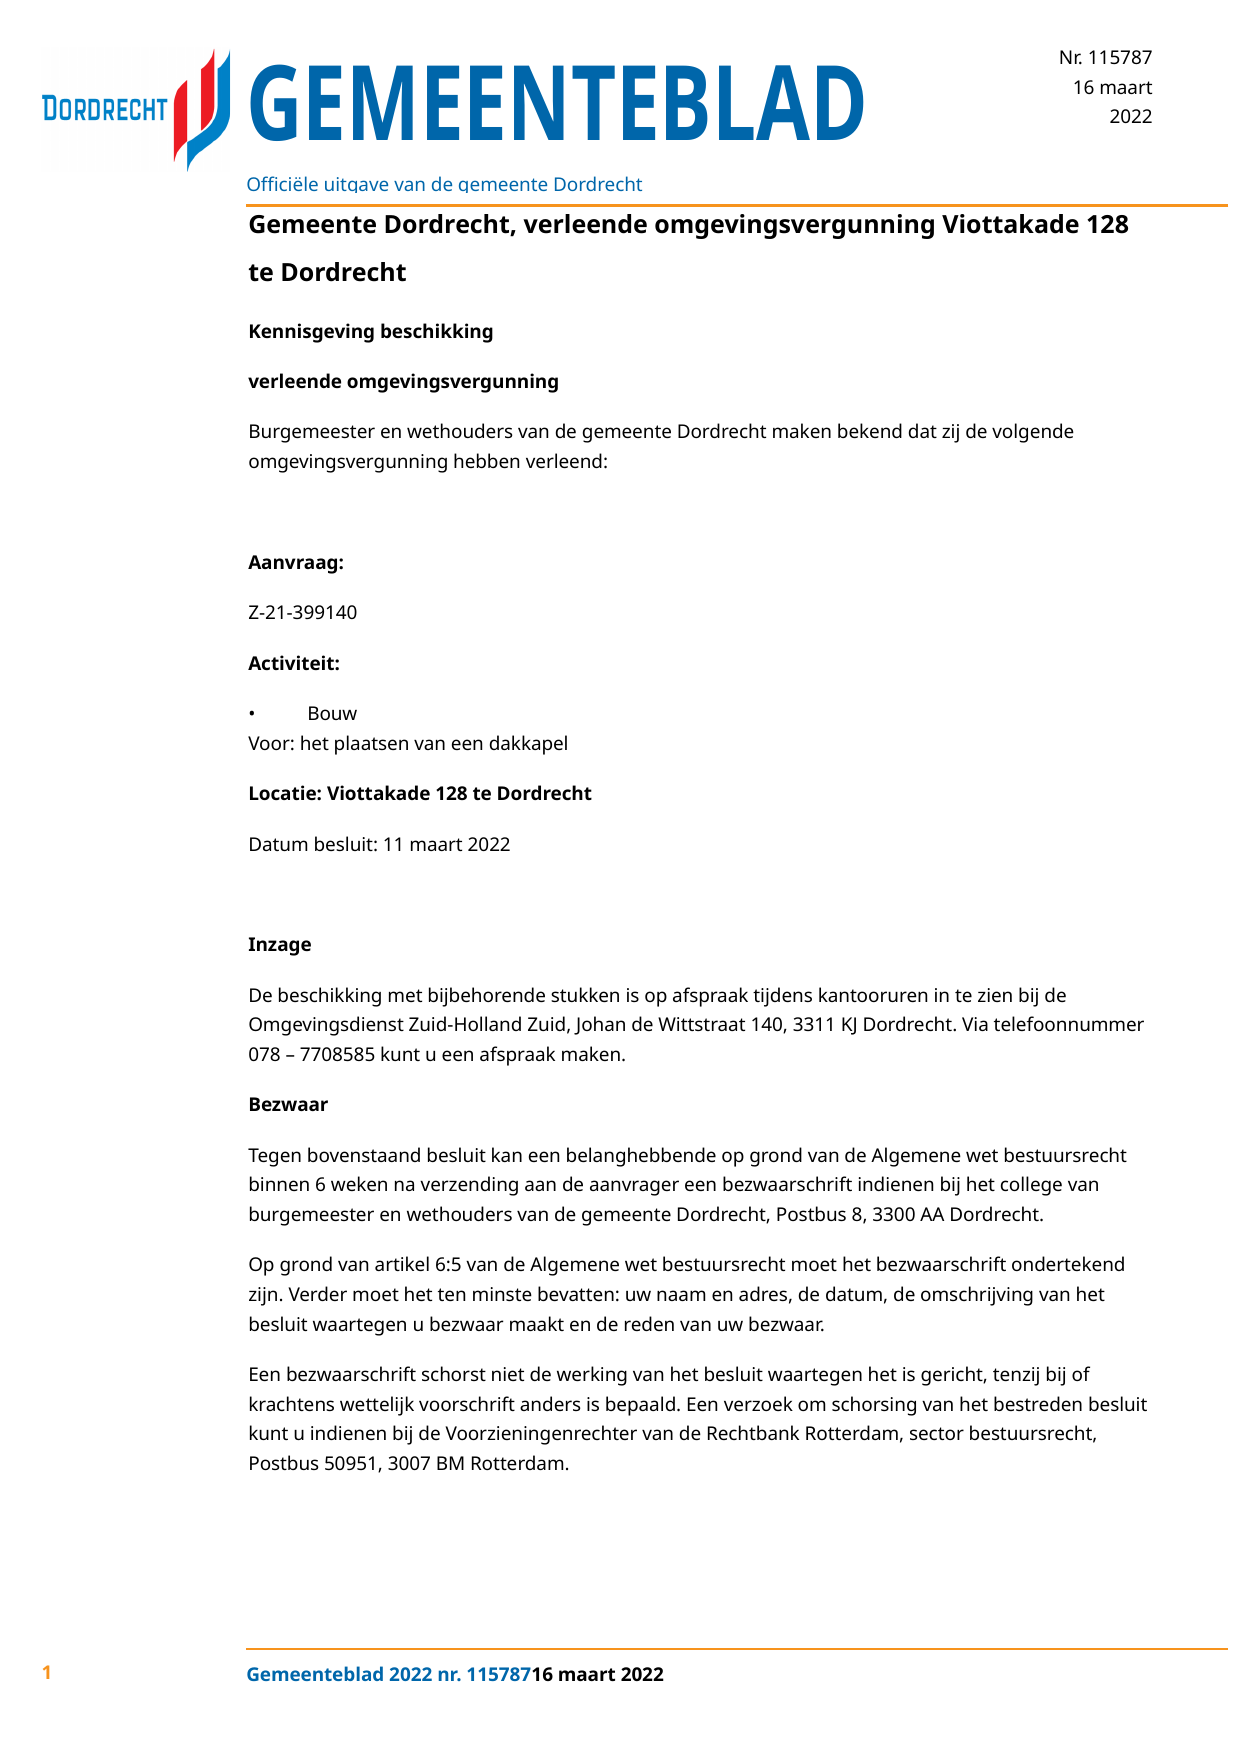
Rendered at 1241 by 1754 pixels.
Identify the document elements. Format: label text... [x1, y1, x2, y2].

text Kennisgeving beschikking [248, 318, 1152, 344]
text Gemeente Dordrecht, verleende omgevingsvergunning Viottakade 128 te Dordrecht [248, 207, 1152, 288]
text Aanvraag: [248, 549, 1152, 575]
text Datum besluit: 11 maart 2022 [248, 831, 1152, 857]
text Inzage [248, 932, 1152, 957]
text Bezwaar [248, 1092, 1152, 1117]
picture [41, 47, 231, 172]
text Tegen bovenstaand besluit kan een belanghebbende op grond van de Algemene wet bestuursrecht binnen 6 weken na verzending aan de aanvrager een bezwaarschrift indienen bij het college van burgemeester en wethouders van de gemeente Dordrecht, Postbus 8, 3300 AA Dordrecht. [248, 1142, 1152, 1227]
text Activiteit: [248, 650, 1152, 676]
text Burgemeester en wethouders van de gemeente Dordrecht maken bekend dat zij de volgende omgevingsvergunning hebben verleend: [248, 419, 1152, 474]
text Op grond van artikel 6:5 van de Algemene wet bestuursrecht moet het bezwaarschrift ondertekend zijn. Verder moet het ten minste bevatten: uw naam en adres, de datum, de omschrijving van het besluit waartegen u bezwaar maakt en de reden van uw bezwaar. [248, 1252, 1152, 1337]
text De beschikking met bijbehorende stukken is op afspraak tijdens kantooruren in te zien bij de Omgevingsdienst Zuid-Holland Zuid, Johan de Wittstraat 140, 3311 KJ Dordrecht. Via telefoonnummer 078 – 7708585 kunt u een afspraak maken. [248, 982, 1152, 1067]
text Een bezwaarschrift schorst niet de werking van het besluit waartegen het is gericht, tenzij bij of krachtens wettelijk voorschrift anders is bepaald. Een verzoek om schorsing van het bestreden besluit kunt u indienen bij de Voorzieningenrechter van de Rechtbank Rotterdam, sector bestuursrecht, Postbus 50951, 3007 BM Rotterdam. [248, 1361, 1152, 1476]
text Z-21-399140 [248, 599, 1152, 625]
text Locatie: Viottakade 128 te Dordrecht [248, 780, 1152, 806]
list Bouw [248, 700, 1152, 726]
text Voor: het plaatsen van een dakkapel [248, 730, 1152, 756]
text verleende omgevingsvergunning [248, 368, 1152, 394]
